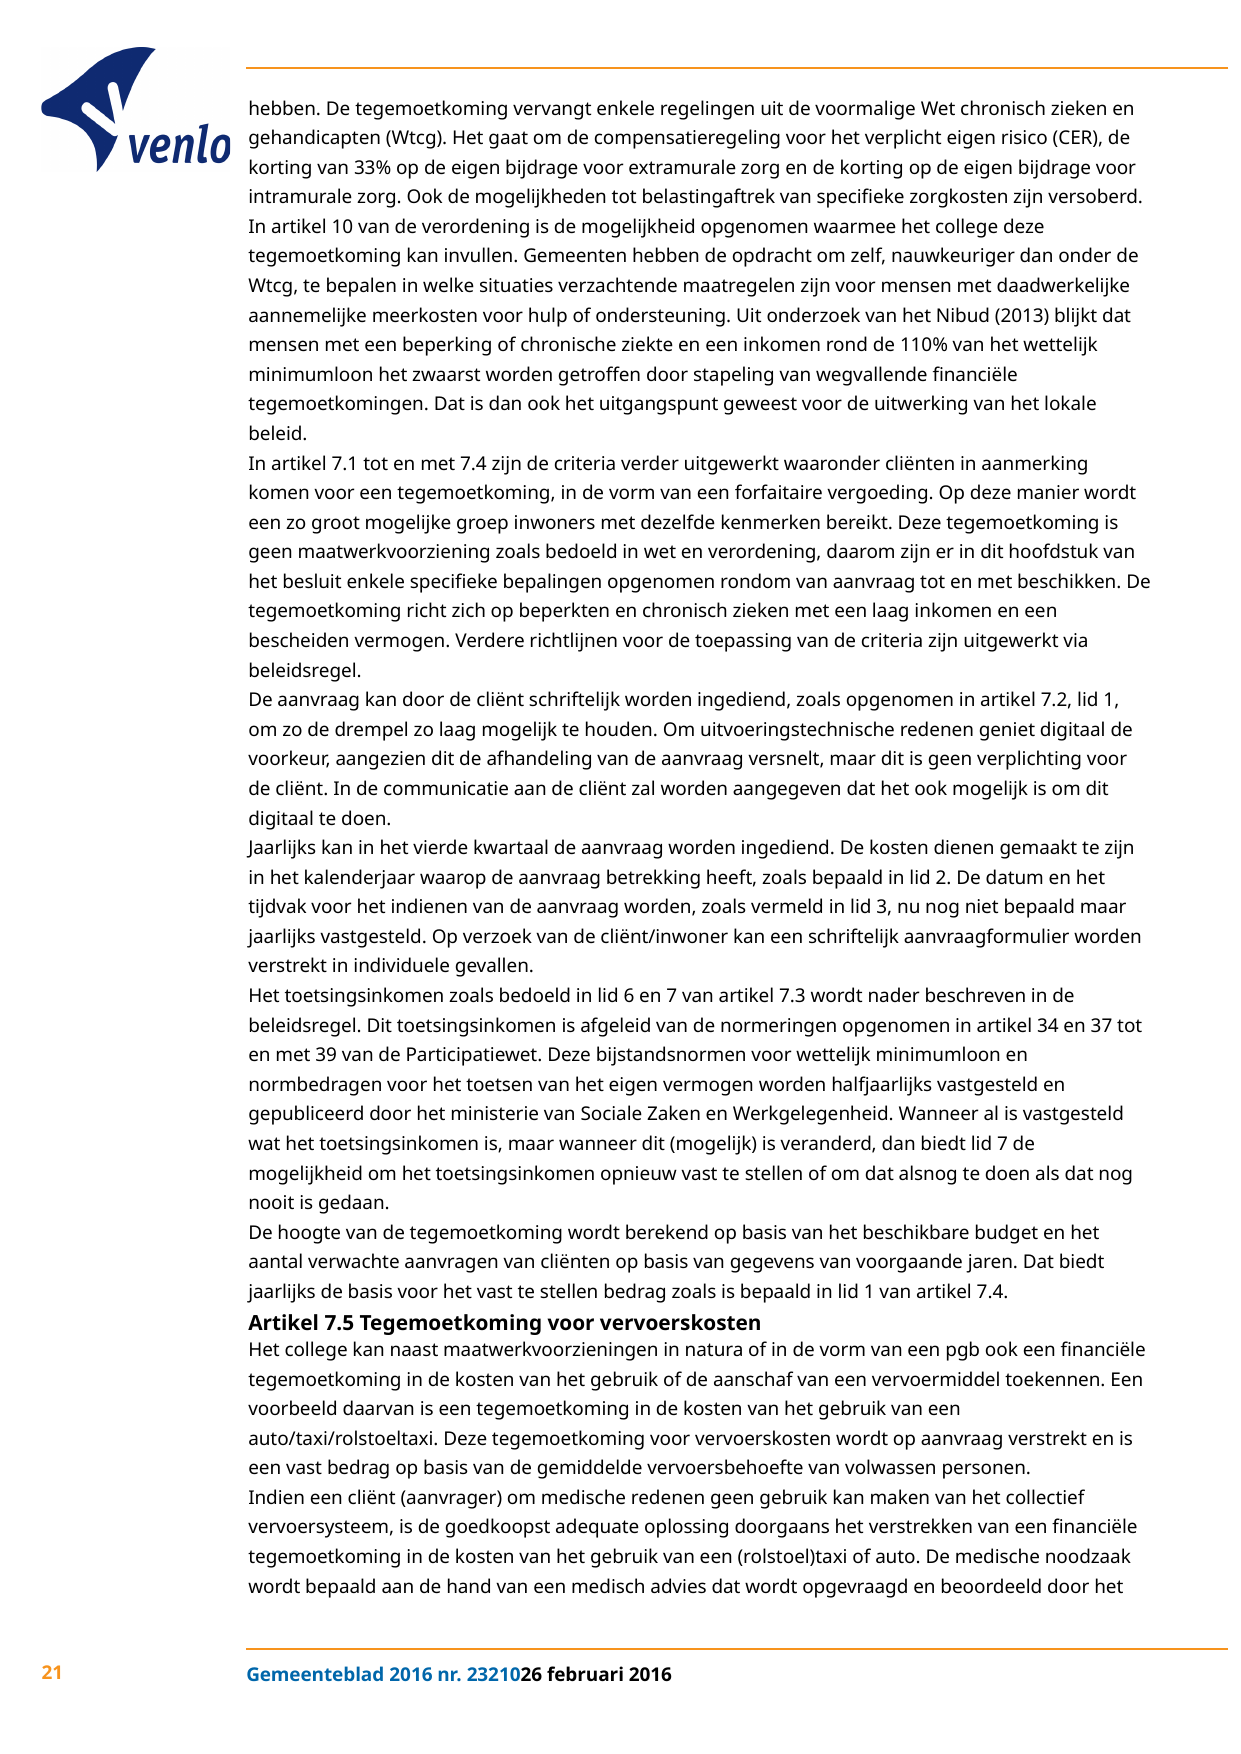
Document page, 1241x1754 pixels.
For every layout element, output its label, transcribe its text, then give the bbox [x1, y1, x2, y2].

text Indien een cliënt (aanvrager) om medische redenen geen gebruik kan maken van het collectief vervoersysteem, is de goedkoopst adequate oplossing doorgaans het verstrekken van een financiële tegemoetkoming in de kosten van het gebruik van een (rolstoel)taxi of auto. De medische noodzaak wordt bepaald aan de hand van een medisch advies dat wordt opgevraagd en beoordeeld door het [248, 1484, 1152, 1598]
text In artikel 7.1 tot en met 7.4 zijn de criteria verder uitgewerkt waaronder cliënten in aanmerking komen voor een tegemoetkoming, in de vorm van een forfaitaire vergoeding. Op deze manier wordt een zo groot mogelijke groep inwoners met dezelfde kenmerken bereikt. Deze tegemoetkoming is geen maatwerkvoorziening zoals bedoeld in wet en verordening, daarom zijn er in dit hoofdstuk van het besluit enkele specifieke bepalingen opgenomen rondom van aanvraag tot en met beschikken. De tegemoetkoming richt zich op beperkten en chronisch zieken met een laag inkomen en een bescheiden vermogen. Verdere richtlijnen voor de toepassing van de criteria zijn uitgewerkt via beleidsregel. [248, 450, 1152, 683]
text Het college kan naast maatwerkvoorzieningen in natura of in de vorm van een pgb ook een financiële tegemoetkoming in de kosten van het gebruik of de aanschaf van een vervoermiddel toekennen. Een voorbeeld daarvan is een tegemoetkoming in de kosten van het gebruik van een auto/taxi/rolstoeltaxi. Deze tegemoetkoming voor vervoerskosten wordt op aanvraag verstrekt en is een vast bedrag op basis van de gemiddelde vervoersbehoefte van volwassen personen. [248, 1336, 1152, 1480]
text In artikel 10 van de verordening is de mogelijkheid opgenomen waarmee het college deze tegemoetkoming kan invullen. Gemeenten hebben de opdracht om zelf, nauwkeuriger dan onder de Wtcg, te bepalen in welke situaties verzachtende maatregelen zijn voor mensen met daadwerkelijke aannemelijke meerkosten voor hulp of ondersteuning. Uit onderzoek van het Nibud (2013) blijkt dat mensen met een beperking of chronische ziekte en een inkomen rond de 110% van het wettelijk minimumloon het zwaarst worden getroffen door stapeling van wegvallende financiële tegemoetkomingen. Dat is dan ook het uitgangspunt geweest voor de uitwerking van het lokale beleid. [248, 213, 1152, 446]
text Het toetsingsinkomen zoals bedoeld in lid 6 en 7 van artikel 7.3 wordt nader beschreven in de beleidsregel. Dit toetsingsinkomen is afgeleid van de normeringen opgenomen in artikel 34 en 37 tot en met 39 van de Participatiewet. Deze bijstandsnormen voor wettelijk minimumloon en normbedragen voor het toetsen van het eigen vermogen worden halfjaarlijks vastgesteld en gepubliceerd door het ministerie van Sociale Zaken en Werkgelegenheid. Wanneer al is vastgesteld wat het toetsingsinkomen is, maar wanneer dit (mogelijk) is veranderd, dan biedt lid 7 de mogelijkheid om het toetsingsinkomen opnieuw vast te stellen of om dat alsnog te doen als dat nog nooit is gedaan. [248, 982, 1152, 1215]
picture [41, 47, 231, 172]
text De aanvraag kan door de cliënt schriftelijk worden ingediend, zoals opgenomen in artikel 7.2, lid 1, om zo de drempel zo laag mogelijk te houden. Om uitvoeringstechnische redenen geniet digitaal de voorkeur, aangezien dit de afhandeling van de aanvraag versnelt, maar dit is geen verplichting voor de cliënt. In de communicatie aan de cliënt zal worden aangegeven dat het ook mogelijk is om dit digitaal te doen. [248, 686, 1152, 831]
text hebben. De tegemoetkoming vervangt enkele regelingen uit de voormalige Wet chronisch zieken en gehandicapten (Wtcg). Het gaat om de compensatieregeling voor het verplicht eigen risico (CER), de korting van 33% op de eigen bijdrage voor extramurale zorg en de korting op de eigen bijdrage voor intramurale zorg. Ook de mogelijkheden tot belastingaftrek van specifieke zorgkosten zijn versoberd. [248, 95, 1152, 209]
text Artikel 7.5 Tegemoetkoming voor vervoerskosten [248, 1308, 1152, 1336]
text Jaarlijks kan in het vierde kwartaal de aanvraag worden ingediend. De kosten dienen gemaakt te zijn in het kalenderjaar waarop de aanvraag betrekking heeft, zoals bepaald in lid 2. De datum en het tijdvak voor het indienen van de aanvraag worden, zoals vermeld in lid 3, nu nog niet bepaald maar jaarlijks vastgesteld. Op verzoek van de cliënt/inwoner kan een schriftelijk aanvraagformulier worden verstrekt in individuele gevallen. [248, 834, 1152, 978]
text De hoogte van de tegemoetkoming wordt berekend op basis van het beschikbare budget en het aantal verwachte aanvragen van cliënten op basis van gegevens van voorgaande jaren. Dat biedt jaarlijks de basis voor het vast te stellen bedrag zoals is bepaald in lid 1 van artikel 7.4. [248, 1219, 1152, 1304]
